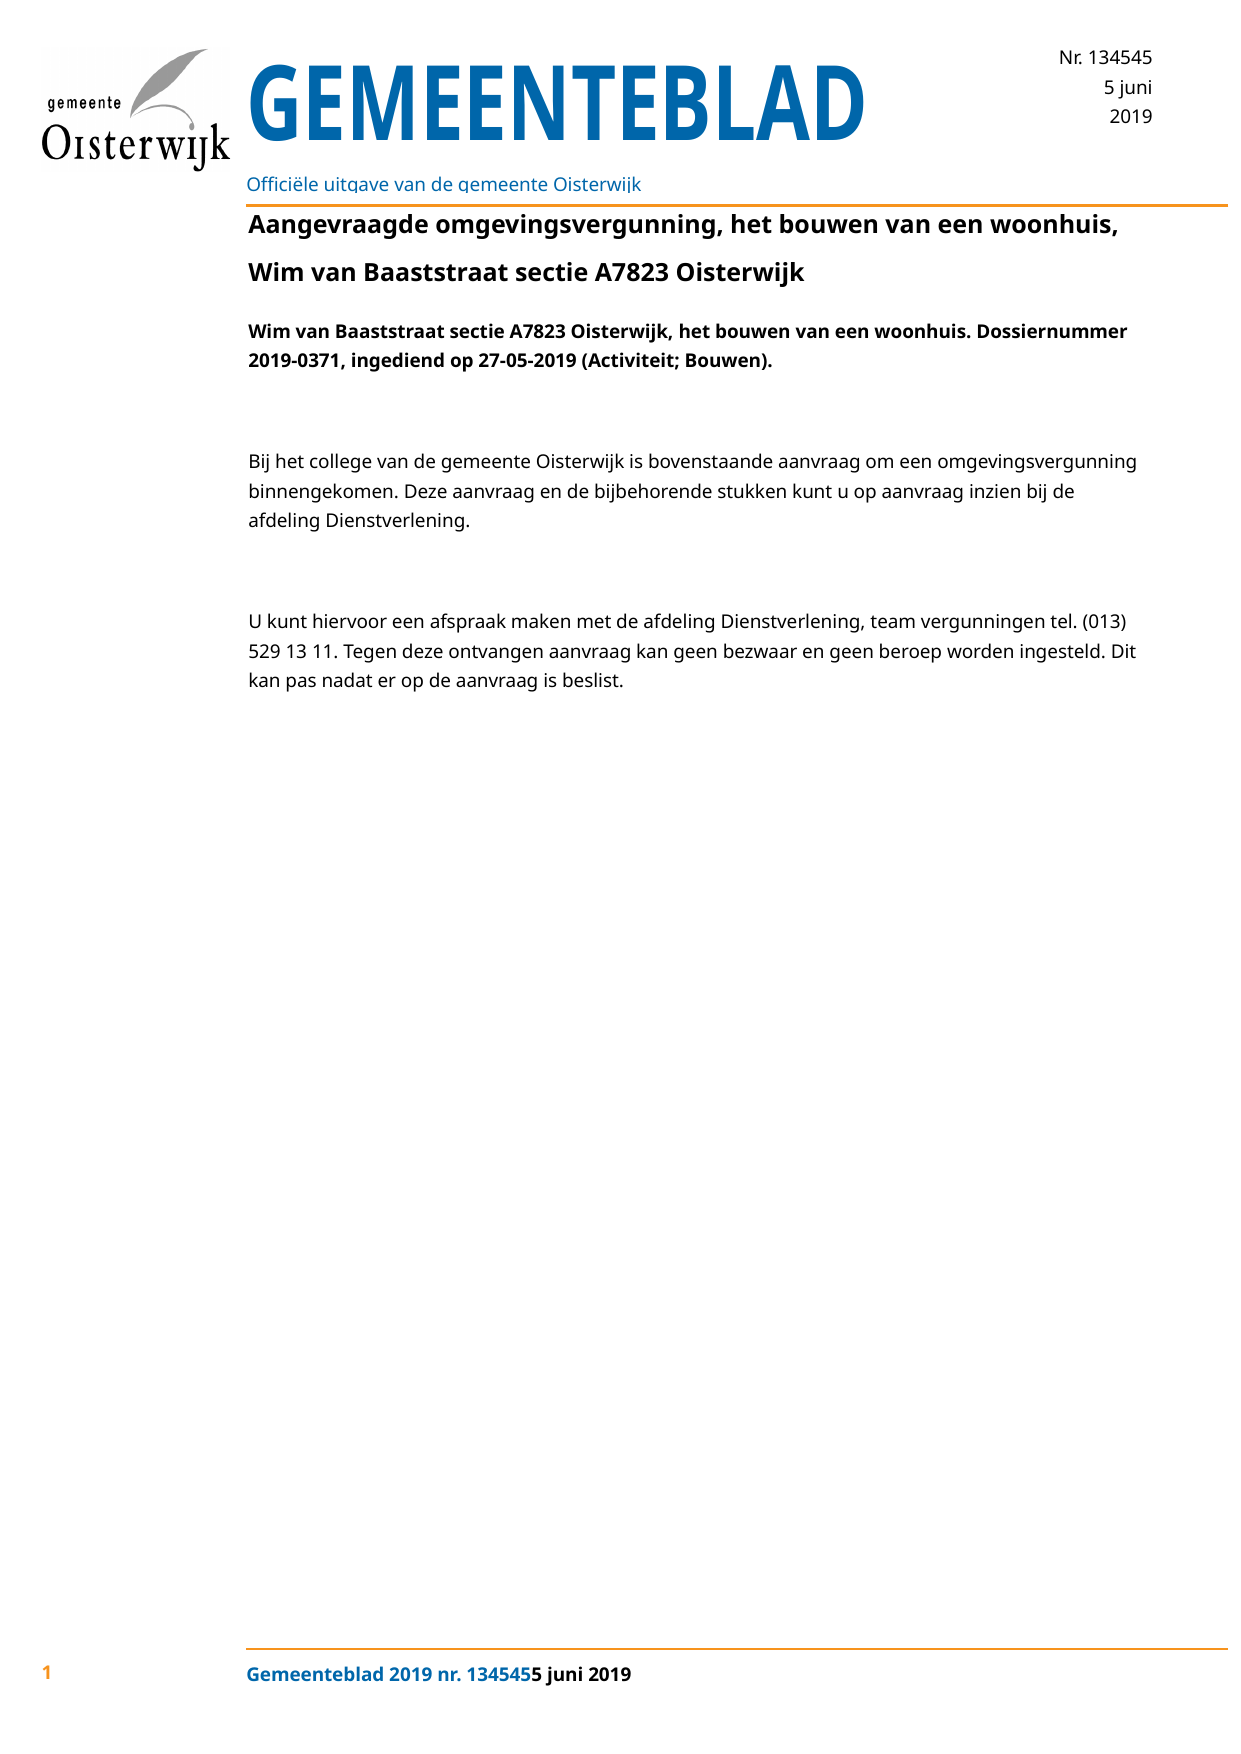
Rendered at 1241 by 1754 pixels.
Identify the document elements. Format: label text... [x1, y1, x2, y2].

text U kunt hiervoor een afspraak maken met de afdeling Dienstverlening, team vergunningen tel. (013) 529 13 11. Tegen deze ontvangen aanvraag kan geen bezwaar en geen beroep worden ingesteld. Dit kan pas nadat er op de aanvraag is beslist. [248, 608, 1152, 693]
text Aangevraagde omgevingsvergunning, het bouwen van een woonhuis, Wim van Baaststraat sectie A7823 Oisterwijk [248, 207, 1152, 288]
text Bij het college van de gemeente Oisterwijk is bovenstaande aanvraag om een omgevingsvergunning binnengekomen. Deze aanvraag en de bijbehorende stukken kunt u op aanvraag inzien bij de afdeling Dienstverlening. [248, 448, 1152, 533]
text Wim van Baaststraat sectie A7823 Oisterwijk, het bouwen van een woonhuis. Dossiernummer 2019-0371, ingediend op 27-05-2019 (Activiteit; Bouwen). [248, 318, 1152, 373]
picture [41, 47, 231, 172]
